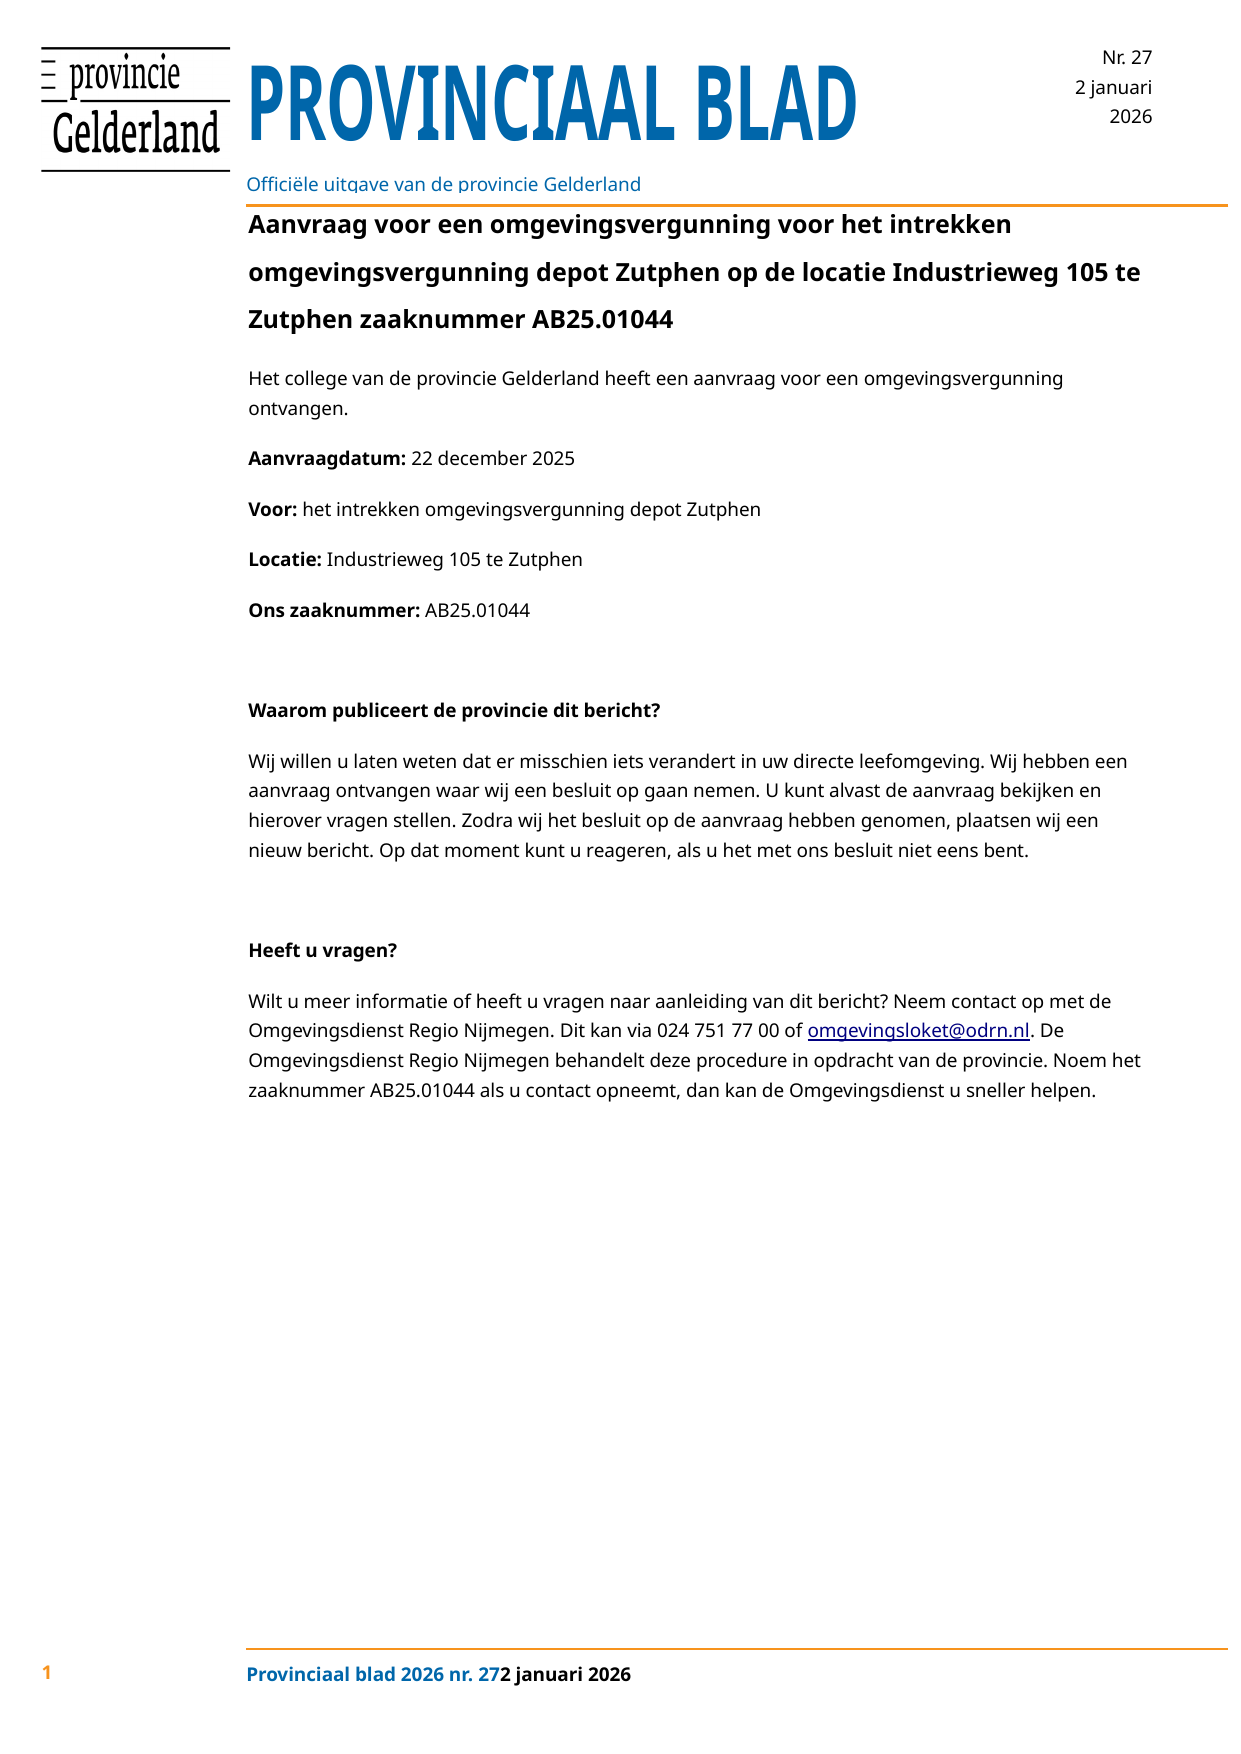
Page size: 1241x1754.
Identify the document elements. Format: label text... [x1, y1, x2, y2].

text Waarom publiceert de provincie dit bericht? [248, 698, 1152, 723]
text Locatie: Industrieweg 105 te Zutphen [248, 546, 1152, 572]
picture [41, 47, 231, 172]
text Wij willen u laten weten dat er misschien iets verandert in uw directe leefomgeving. Wij hebben een aanvraag ontvangen waar wij een besluit op gaan nemen. U kunt alvast de aanvraag bekijken en hierover vragen stellen. Zodra wij het besluit op de aanvraag hebben genomen, plaatsen wij een nieuw bericht. Op dat moment kunt u reageren, als u het met ons besluit niet eens bent. [248, 748, 1152, 862]
text Voor: het intrekken omgevingsvergunning depot Zutphen [248, 496, 1152, 522]
text Aanvraagdatum: 22 december 2025 [248, 446, 1152, 471]
text Wilt u meer informatie of heeft u vragen naar aanleiding van dit bericht? Neem contact op met de Omgevingsdienst Regio Nijmegen. Dit kan via 024 751 77 00 of omgevingsloket@odrn.nl. De Omgevingsdienst Regio Nijmegen behandelt deze procedure in opdracht van de provincie. Noem het zaaknummer AB25.01044 als u contact opneemt, dan kan de Omgevingsdienst u sneller helpen. [248, 988, 1152, 1102]
text Ons zaaknummer: AB25.01044 [248, 597, 1152, 622]
text Heeft u vragen? [248, 938, 1152, 963]
text Aanvraag voor een omgevingsvergunning voor het intrekken omgevingsvergunning depot Zutphen op de locatie Industrieweg 105 te Zutphen zaaknummer AB25.01044 [248, 207, 1152, 336]
text Het college van de provincie Gelderland heeft een aanvraag voor een omgevingsvergunning ontvangen. [248, 366, 1152, 421]
